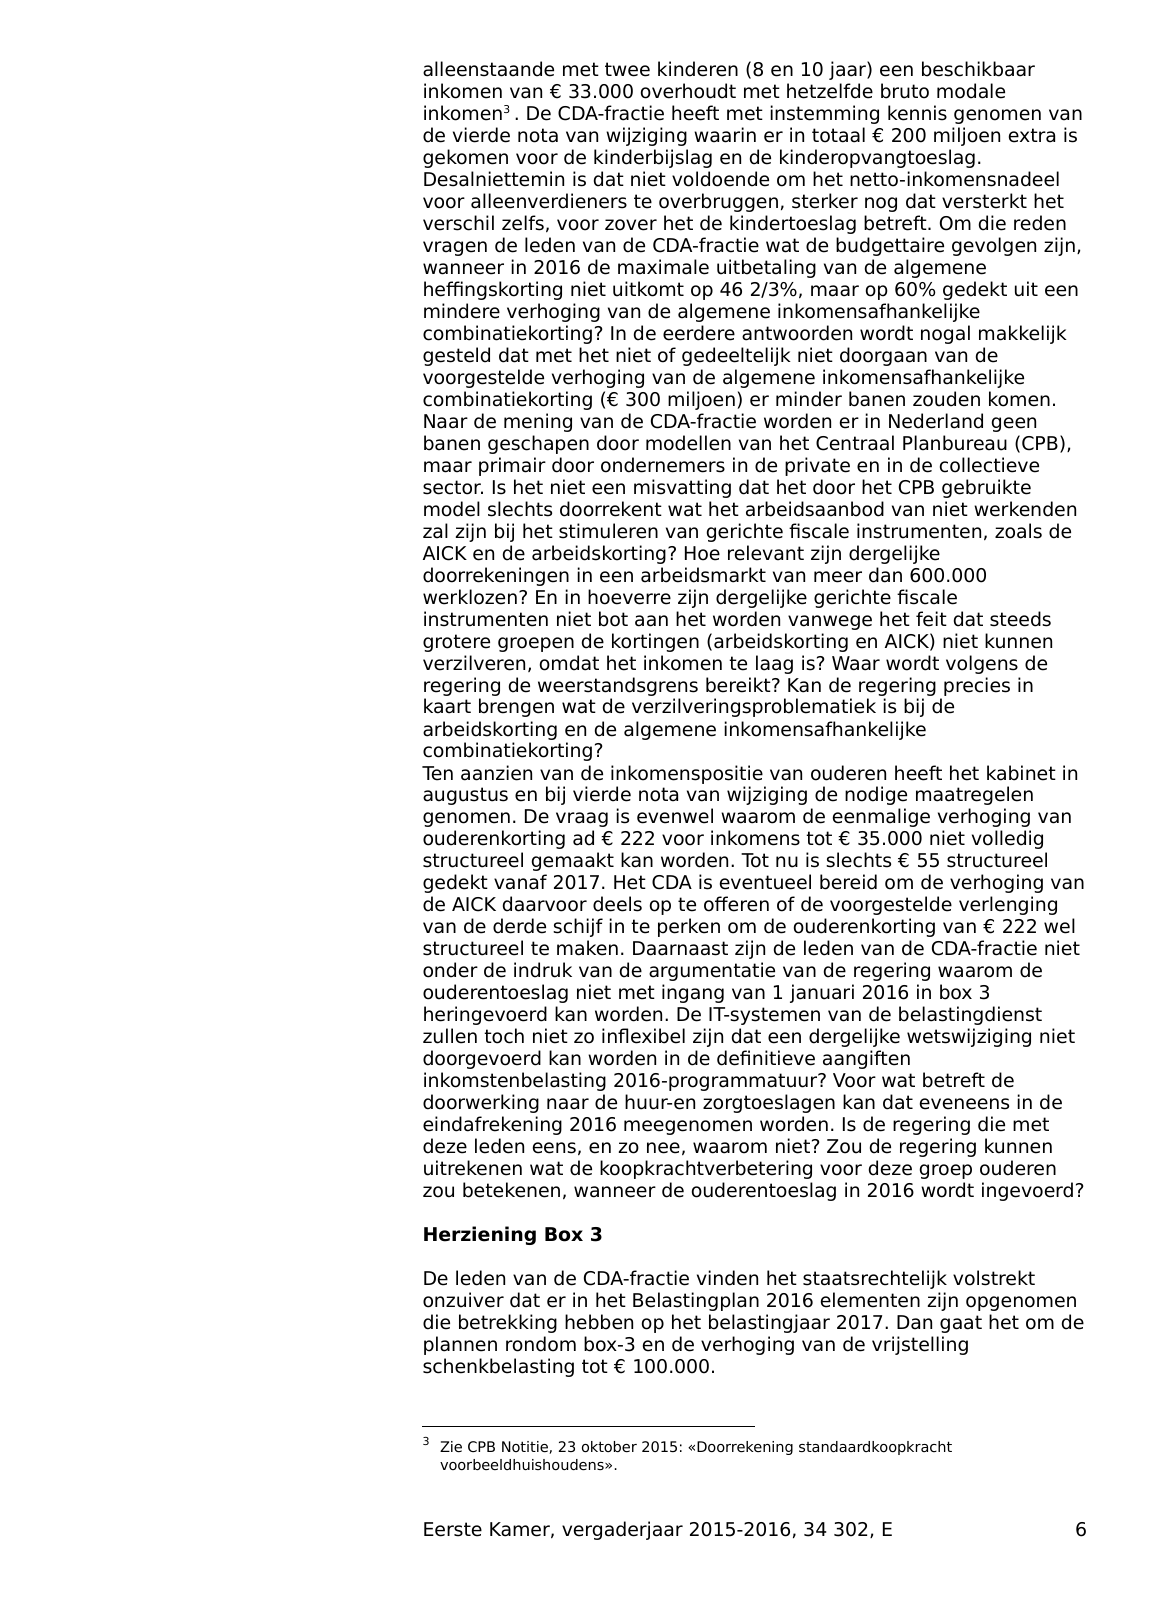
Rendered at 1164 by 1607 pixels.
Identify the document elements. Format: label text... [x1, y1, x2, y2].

text Ten aanzien van de inkomenspositie van ouderen heeft het kabinet in augustus en bij vierde nota van wijziging de nodige maatregelen genomen. De vraag is evenwel waarom de eenmalige verhoging van ouderenkorting ad € 222 voor inkomens tot € 35.000 niet volledig structureel gemaakt kan worden. Tot nu is slechts € 55 structureel gedekt vanaf 2017. Het CDA is eventueel bereid om de verhoging van de AICK daarvoor deels op te offeren of de voorgestelde verlenging van de derde schijf in te perken om de ouderenkorting van € 222 wel structureel te maken. Daarnaast zijn de leden van de CDA-fractie niet onder de indruk van de argumentatie van de regering waarom de ouderentoeslag niet met ingang van 1 januari 2016 in box 3 heringevoerd kan worden. De IT-systemen van de belastingdienst zullen toch niet zo inflexibel zijn dat een dergelijke wetswijziging niet doorgevoerd kan worden in de definitieve aangiften inkomstenbelasting 2016-programmatuur? Voor wat betreft de doorwerking naar de huur-en zorgtoeslagen kan dat eveneens in de eindafrekening 2016 meegenomen worden. Is de regering die met deze leden eens, en zo nee, waarom niet? Zou de regering kunnen uitrekenen wat de koopkrachtverbetering voor deze groep ouderen zou betekenen, wanneer de ouderentoeslag in 2016 wordt ingevoerd? [422, 762, 1087, 1202]
subtitle Herziening Box 3 [422, 1224, 1087, 1246]
text De leden van de CDA-fractie vinden het staatsrechtelijk volstrekt onzuiver dat er in het Belastingplan 2016 elementen zijn opgenomen die betrekking hebben op het belastingjaar 2017. Dan gaat het om de plannen rondom box-3 en de verhoging van de vrijstelling schenkbelasting tot € 100.000. [422, 1268, 1087, 1378]
text Zie CPB Notitie, 23 oktober 2015: «Doorrekening standaardkoopkracht voorbeeldhuishoudens». [422, 1435, 1087, 1474]
text alleenstaande met twee kinderen (8 en 10 jaar) een beschikbaar inkomen van € 33.000 overhoudt met hetzelfde bruto modale inkomen. De CDA-fractie heeft met instemming kennis genomen van de vierde nota van wijziging waarin er in totaal € 200 miljoen extra is gekomen voor de kinderbijslag en de kinderopvangtoeslag. Desalniettemin is dat niet voldoende om het netto-inkomensnadeel voor alleenverdieners te overbruggen, sterker nog dat versterkt het verschil zelfs, voor zover het de kindertoeslag betreft. Om die reden vragen de leden van de CDA-fractie wat de budgettaire gevolgen zijn, wanneer in 2016 de maximale uitbetaling van de algemene heffingskorting niet uitkomt op 46 2/3%, maar op 60% gedekt uit een mindere verhoging van de algemene inkomensafhankelijke combinatiekorting? In de eerdere antwoorden wordt nogal makkelijk gesteld dat met het niet of gedeeltelijk niet doorgaan van de voorgestelde verhoging van de algemene inkomensafhankelijke combinatiekorting (€ 300 miljoen) er minder banen zouden komen. Naar de mening van de CDA-fractie worden er in Nederland geen banen geschapen door modellen van het Centraal Planbureau (CPB), maar primair door ondernemers in de private en in de collectieve sector. Is het niet een misvatting dat het door het CPB gebruikte model slechts doorrekent wat het arbeidsaanbod van niet werkenden zal zijn bij het stimuleren van gerichte fiscale instrumenten, zoals de AICK en de arbeidskorting? Hoe relevant zijn dergelijke doorrekeningen in een arbeidsmarkt van meer dan 600.000 werklozen? En in hoeverre zijn dergelijke gerichte fiscale instrumenten niet bot aan het worden vanwege het feit dat steeds grotere groepen de kortingen (arbeidskorting en AICK) niet kunnen verzilveren, omdat het inkomen te laag is? Waar wordt volgens de regering de weerstandsgrens bereikt? Kan de regering precies in kaart brengen wat de verzilveringsproblematiek is bij de arbeidskorting en de algemene inkomensafhankelijke combinatiekorting? [422, 59, 1087, 762]
